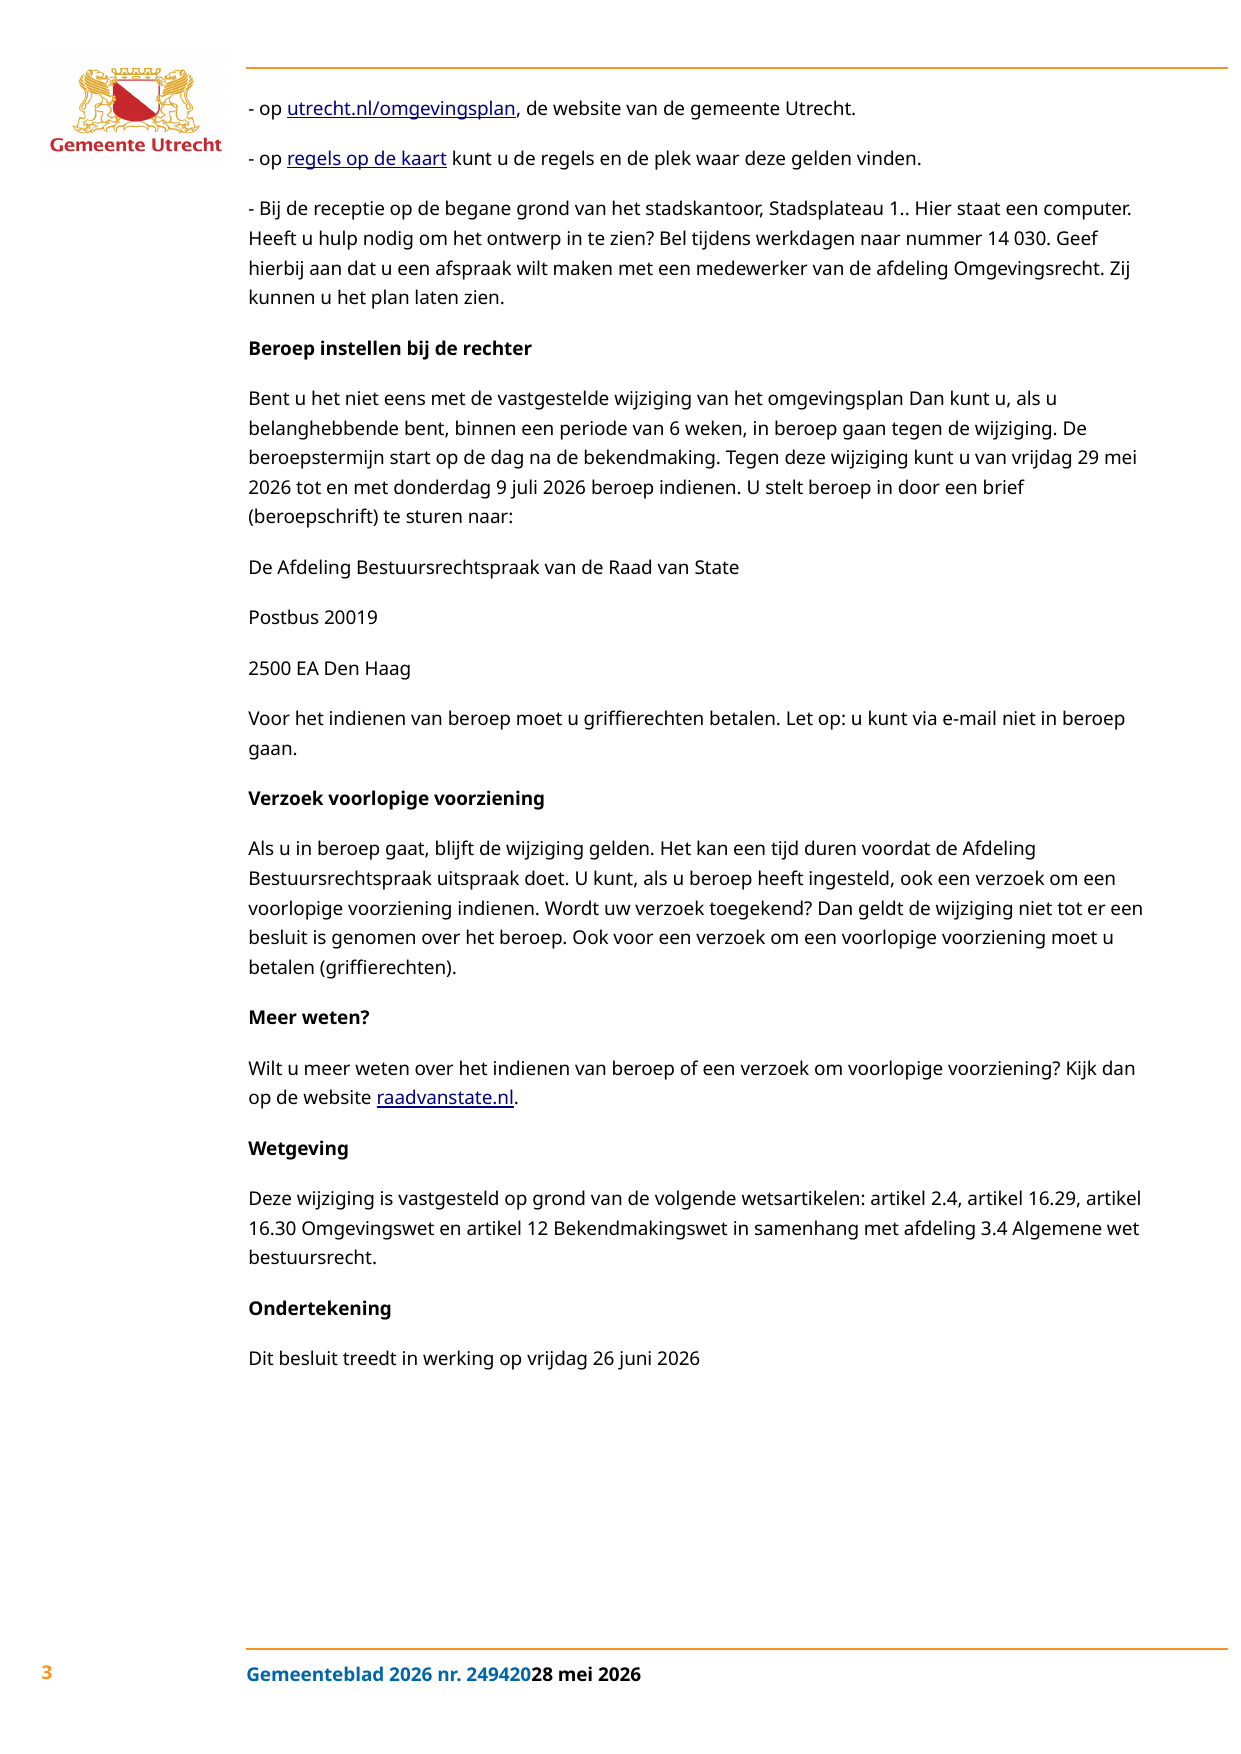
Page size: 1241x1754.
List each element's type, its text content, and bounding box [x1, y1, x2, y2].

text Bent u het niet eens met de vastgestelde wijziging van het omgevingsplan Dan kunt u, als u belanghebbende bent, binnen een periode van 6 weken, in beroep gaan tegen de wijziging. De beroepstermijn start op de dag na de bekendmaking. Tegen deze wijziging kunt u van vrijdag 29 mei 2026 tot en met donderdag 9 juli 2026 beroep indienen. U stelt beroep in door een brief (beroepschrift) te sturen naar: [248, 385, 1152, 529]
text De Afdeling Bestuursrechtspraak van de Raad van State [248, 554, 1152, 580]
text 2500 EA Den Haag [248, 655, 1152, 681]
text Beroep instellen bij de rechter [248, 335, 1152, 361]
text Deze wijziging is vastgesteld op grond van de volgende wetsartikelen: artikel 2.4, artikel 16.29, artikel 16.30 Omgevingswet en artikel 12 Bekendmakingswet in samenhang met afdeling 3.4 Algemene wet bestuursrecht. [248, 1185, 1152, 1270]
text Meer weten? [248, 1004, 1152, 1030]
text Dit besluit treedt in werking op vrijdag 26 juni 2026 [248, 1345, 1152, 1371]
text Als u in beroep gaat, blijft de wijziging gelden. Het kan een tijd duren voordat de Afdeling Bestuursrechtspraak uitspraak doet. U kunt, als u beroep heeft ingesteld, ook een verzoek om een voorlopige voorziening indienen. Wordt uw verzoek toegekend? Dan geldt de wijziging niet tot er een besluit is genomen over het beroep. Ook voor een verzoek om een voorlopige voorziening moet u betalen (griffierechten). [248, 836, 1152, 980]
picture [41, 47, 231, 172]
text - op utrecht.nl/omgevingsplan, de website van de gemeente Utrecht. [248, 95, 1152, 121]
text - op regels op de kaart kunt u de regels en de plek waar deze gelden vinden. [248, 145, 1152, 171]
text Verzoek voorlopige voorziening [248, 785, 1152, 811]
text Wilt u meer weten over het indienen van beroep of een verzoek om voorlopige voorziening? Kijk dan op de website raadvanstate.nl. [248, 1055, 1152, 1110]
text Voor het indienen van beroep moet u griffierechten betalen. Let op: u kunt via e-mail niet in beroep gaan. [248, 705, 1152, 761]
text Postbus 20019 [248, 604, 1152, 630]
text Wetgeving [248, 1135, 1152, 1161]
text - Bij de receptie op de begane grond van het stadskantoor, Stadsplateau 1.. Hier staat een computer. Heeft u hulp nodig om het ontwerp in te zien? Bel tijdens werkdagen naar nummer 14 030. Geef hierbij aan dat u een afspraak wilt maken met een medewerker van de afdeling Omgevingsrecht. Zij kunnen u het plan laten zien. [248, 196, 1152, 310]
text Ondertekening [248, 1295, 1152, 1321]
